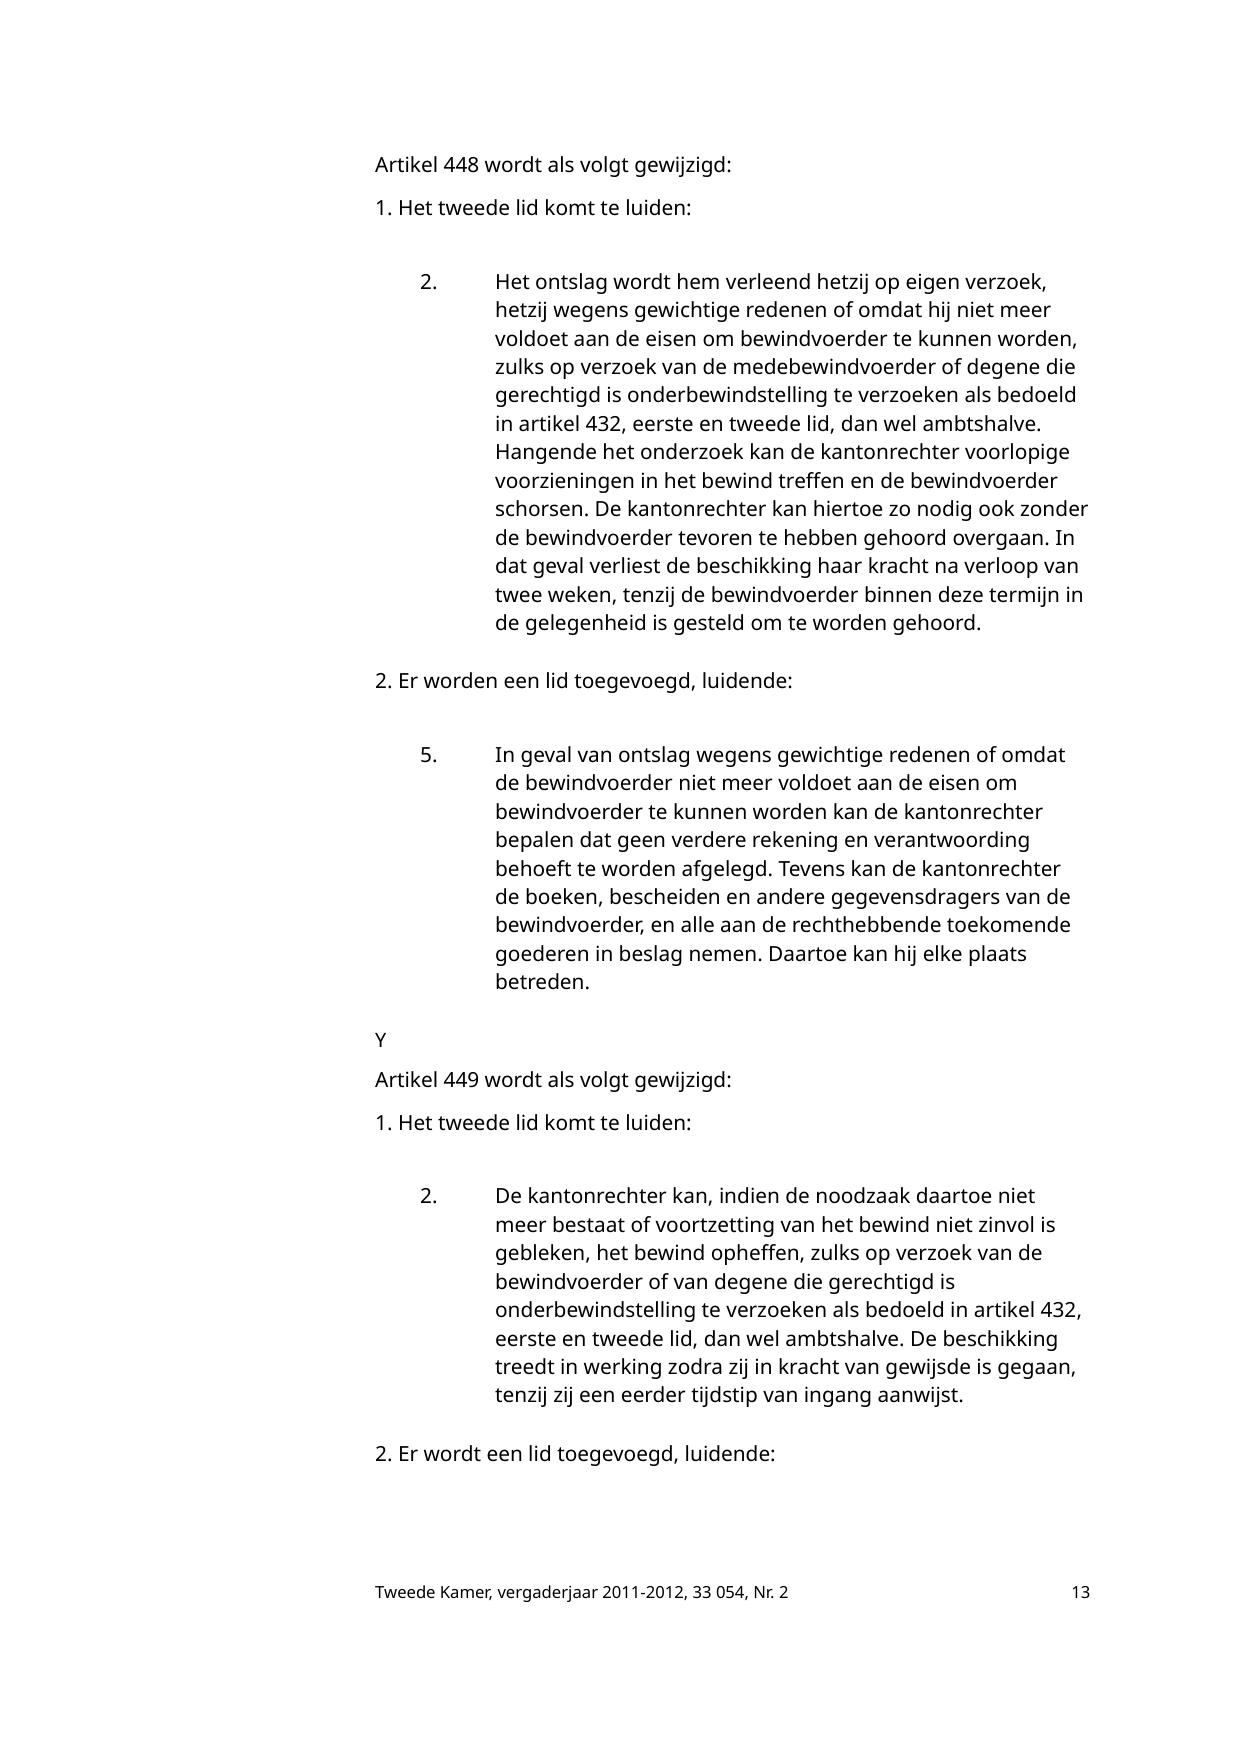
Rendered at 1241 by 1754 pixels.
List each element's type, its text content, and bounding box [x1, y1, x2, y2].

text 2. Er wordt een lid toegevoegd, luidende: [375, 1439, 1090, 1467]
list In geval van ontslag wegens gewichtige redenen of omdat de bewindvoerder niet meer voldoet aan de eisen om bewindvoerder te kunnen worden kan de kantonrechter bepalen dat geen verdere rekening en verantwoording behoeft te worden afgelegd. Tevens kan de kantonrechter de boeken, bescheiden en andere gegevensdragers van de bewindvoerder, en alle aan de rechthebbende toekomende goederen in beslag nemen. Daartoe kan hij elke plaats betreden. [420, 740, 1090, 996]
text 1. Het tweede lid komt te luiden: [375, 1108, 1090, 1137]
list Het ontslag wordt hem verleend hetzij op eigen verzoek, hetzij wegens gewichtige redenen of omdat hij niet meer voldoet aan de eisen om bewindvoerder te kunnen worden, zulks op verzoek van de medebewindvoerder of degene die gerechtigd is onderbewindstelling te verzoeken als bedoeld in artikel 432, eerste en tweede lid, dan wel ambtshalve. Hangende het onderzoek kan de kantonrechter voorlopige voorzieningen in het bewind treffen en de bewindvoerder schorsen. De kantonrechter kan hiertoe zo nodig ook zonder de bewindvoerder tevoren te hebben gehoord overgaan. In dat geval verliest de beschikking haar kracht na verloop van twee weken, tenzij de bewindvoerder binnen deze termijn in de gelegenheid is gesteld om te worden gehoord. [420, 267, 1090, 637]
list De kantonrechter kan, indien de noodzaak daartoe niet meer bestaat of voortzetting van het bewind niet zinvol is gebleken, het bewind opheffen, zulks op verzoek van de bewindvoerder of van degene die gerechtigd is onderbewindstelling te verzoeken als bedoeld in artikel 432, eerste en tweede lid, dan wel ambtshalve. De beschikking treedt in werking zodra zij in kracht van gewijsde is gegaan, tenzij zij een eerder tijdstip van ingang aanwijst. [420, 1182, 1090, 1409]
text 2. Er worden een lid toegevoegd, luidende: [375, 667, 1090, 695]
text Y [375, 1026, 1090, 1053]
text Artikel 449 wordt als volgt gewijzigd: [375, 1065, 1090, 1093]
text Artikel 448 wordt als volgt gewijzigd: [375, 150, 1090, 178]
text 1. Het tweede lid komt te luiden: [375, 193, 1090, 222]
